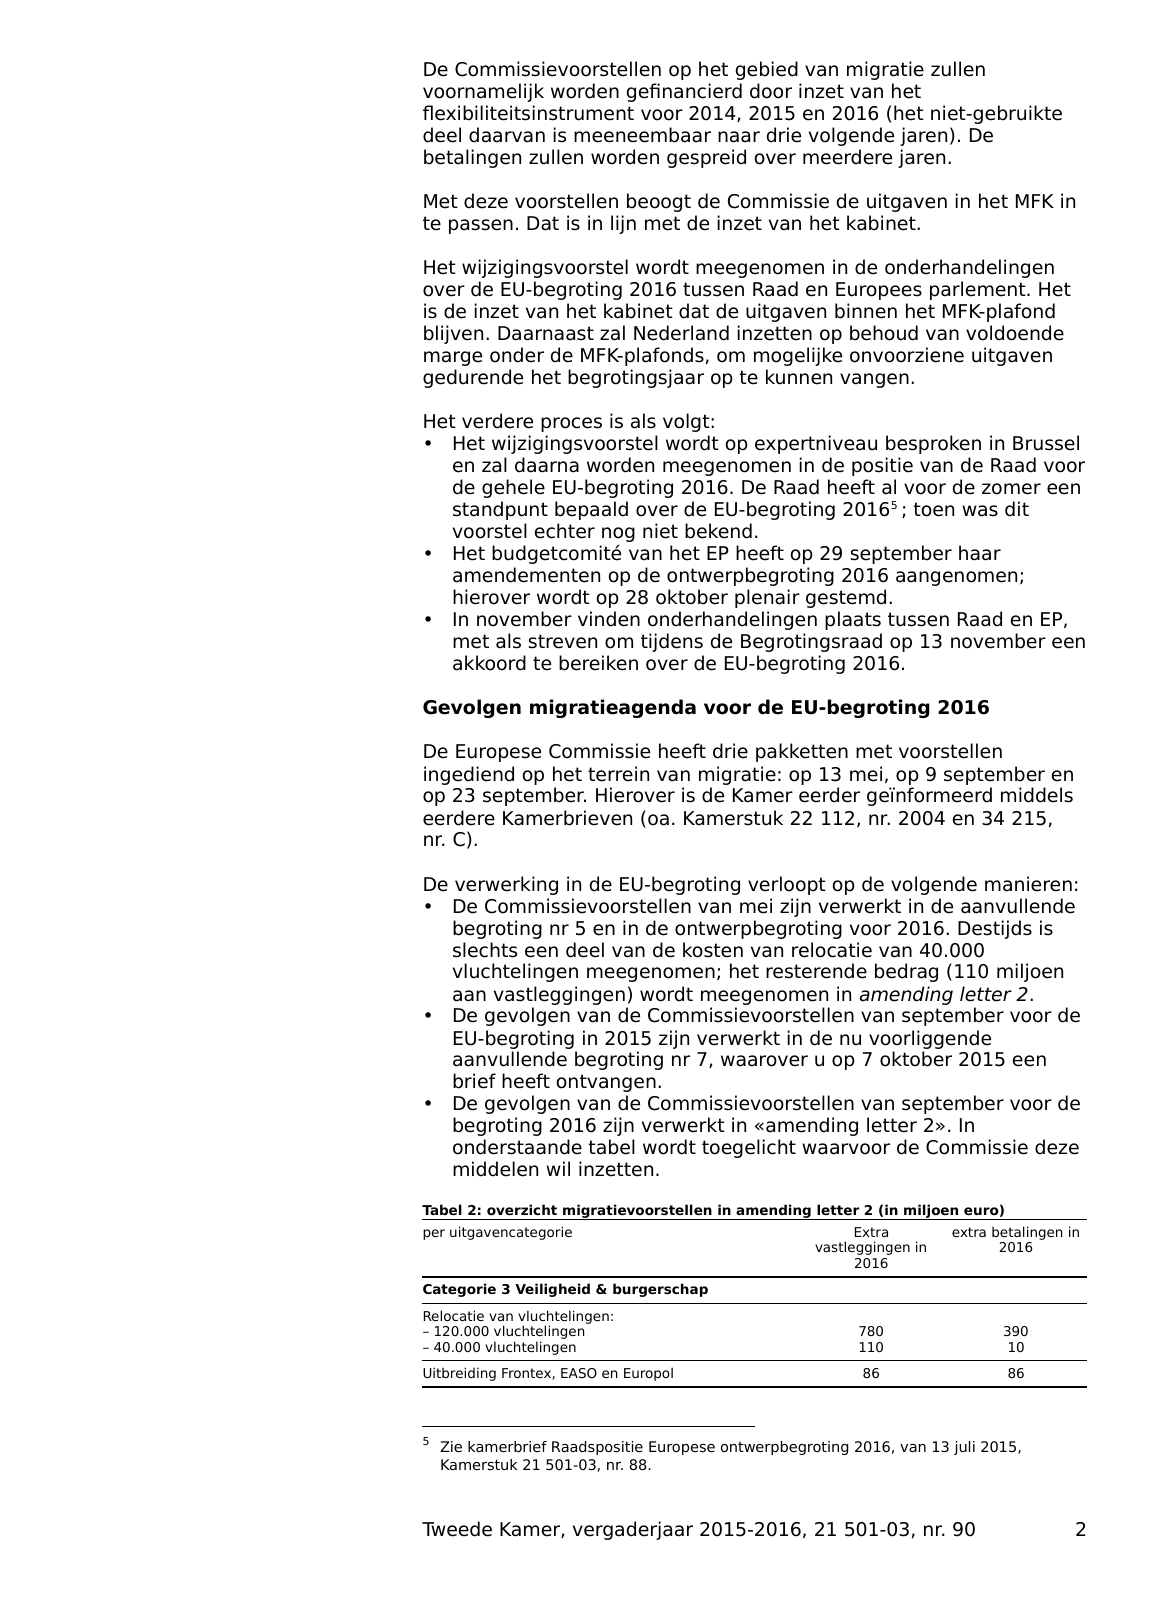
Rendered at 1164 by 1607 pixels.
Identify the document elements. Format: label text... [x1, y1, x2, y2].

text Het wijzigingsvoorstel wordt meegenomen in de onderhandelingen over de EU-begroting 2016 tussen Raad en Europees parlement. Het is de inzet van het kabinet dat de uitgaven binnen het MFK-plafond blijven. Daarnaast zal Nederland inzetten op behoud van voldoende marge onder de MFK-plafonds, om mogelijke onvoorziene uitgaven gedurende het begrotingsjaar op te kunnen vangen. [422, 257, 1087, 389]
table_cell per uitgavencategorie [422, 1220, 797, 1276]
table_cell [797, 1304, 945, 1324]
table_cell Relocatie van vluchtelingen: [422, 1304, 797, 1324]
table_cell Extra vastleggingen in 2016 [797, 1220, 945, 1276]
text • De gevolgen van de Commissievoorstellen van september voor de begroting 2016 zijn verwerkt in «amending letter 2». In onderstaande tabel wordt toegelicht waarvoor de Commissie deze middelen wil inzetten. [422, 1093, 1087, 1181]
table_cell [945, 1304, 1087, 1324]
table_cell [945, 1278, 1087, 1303]
text De verwerking in de EU-begroting verloopt op de volgende manieren: [422, 873, 1087, 896]
table_cell 780 [797, 1324, 945, 1340]
subtitle Gevolgen migratieagenda voor de EU-begroting 2016 [422, 697, 1087, 719]
table_cell 110 [797, 1340, 945, 1360]
table_cell Categorie 3 Veiligheid & burgerschap [422, 1278, 797, 1303]
table_cell 86 [797, 1361, 945, 1386]
table_cell – 120.000 vluchtelingen [422, 1324, 797, 1340]
table_cell extra betalingen in 2016 [945, 1220, 1087, 1276]
text • De gevolgen van de Commissievoorstellen van september voor de EU-begroting in 2015 zijn verwerkt in de nu voorliggende aanvullende begroting nr 7, waarover u op 7 oktober 2015 een brief heeft ontvangen. [422, 1005, 1087, 1093]
table_header Tabel 2: overzicht migratievoorstellen in amending letter 2 (in miljoen euro) [422, 1203, 1087, 1219]
text • Het budgetcomité van het EP heeft op 29 september haar amendementen op de ontwerpbegroting 2016 aangenomen; hierover wordt op 28 oktober plenair gestemd. [422, 543, 1087, 609]
text Het verdere proces is als volgt: [422, 411, 1087, 433]
text De Commissievoorstellen op het gebied van migratie zullen voornamelijk worden gefinancierd door inzet van het flexibiliteitsinstrument voor 2014, 2015 en 2016 (het niet-gebruikte deel daarvan is meeneembaar naar drie volgende jaren). De betalingen zullen worden gespreid over meerdere jaren. [422, 59, 1087, 169]
text • Het wijzigingsvoorstel wordt op expertniveau besproken in Brussel en zal daarna worden meegenomen in de positie van de Raad voor de gehele EU-begroting 2016. De Raad heeft al voor de zomer een standpunt bepaald over de EU-begroting 2016; toen was dit voorstel echter nog niet bekend. [422, 433, 1087, 543]
table_cell – 40.000 vluchtelingen [422, 1340, 797, 1360]
text De Europese Commissie heeft drie pakketten met voorstellen ingediend op het terrein van migratie: op 13 mei, op 9 september en op 23 september. Hierover is de Kamer eerder geïnformeerd middels eerdere Kamerbrieven (oa. Kamerstuk 22 112, nr. 2004 en 34 215, nr. C). [422, 741, 1087, 851]
table_cell 390 [945, 1324, 1087, 1340]
table_cell 10 [945, 1340, 1087, 1360]
table_cell 86 [945, 1361, 1087, 1386]
table_cell [797, 1278, 945, 1303]
text • In november vinden onderhandelingen plaats tussen Raad en EP, met als streven om tijdens de Begrotingsraad op 13 november een akkoord te bereiken over de EU-begroting 2016. [422, 609, 1087, 675]
text Zie kamerbrief Raadspositie Europese ontwerpbegroting 2016, van 13 juli 2015, Kamerstuk 21 501-03, nr. 88. [422, 1435, 1087, 1474]
table_cell Uitbreiding Frontex, EASO en Europol [422, 1361, 797, 1386]
text Met deze voorstellen beoogt de Commissie de uitgaven in het MFK in te passen. Dat is in lijn met de inzet van het kabinet. [422, 191, 1087, 235]
text • De Commissievoorstellen van mei zijn verwerkt in de aanvullende begroting nr 5 en in de ontwerpbegroting voor 2016. Destijds is slechts een deel van de kosten van relocatie van 40.000 vluchtelingen meegenomen; het resterende bedrag (110 miljoen aan vastleggingen) wordt meegenomen in amending letter 2. [422, 896, 1087, 1005]
